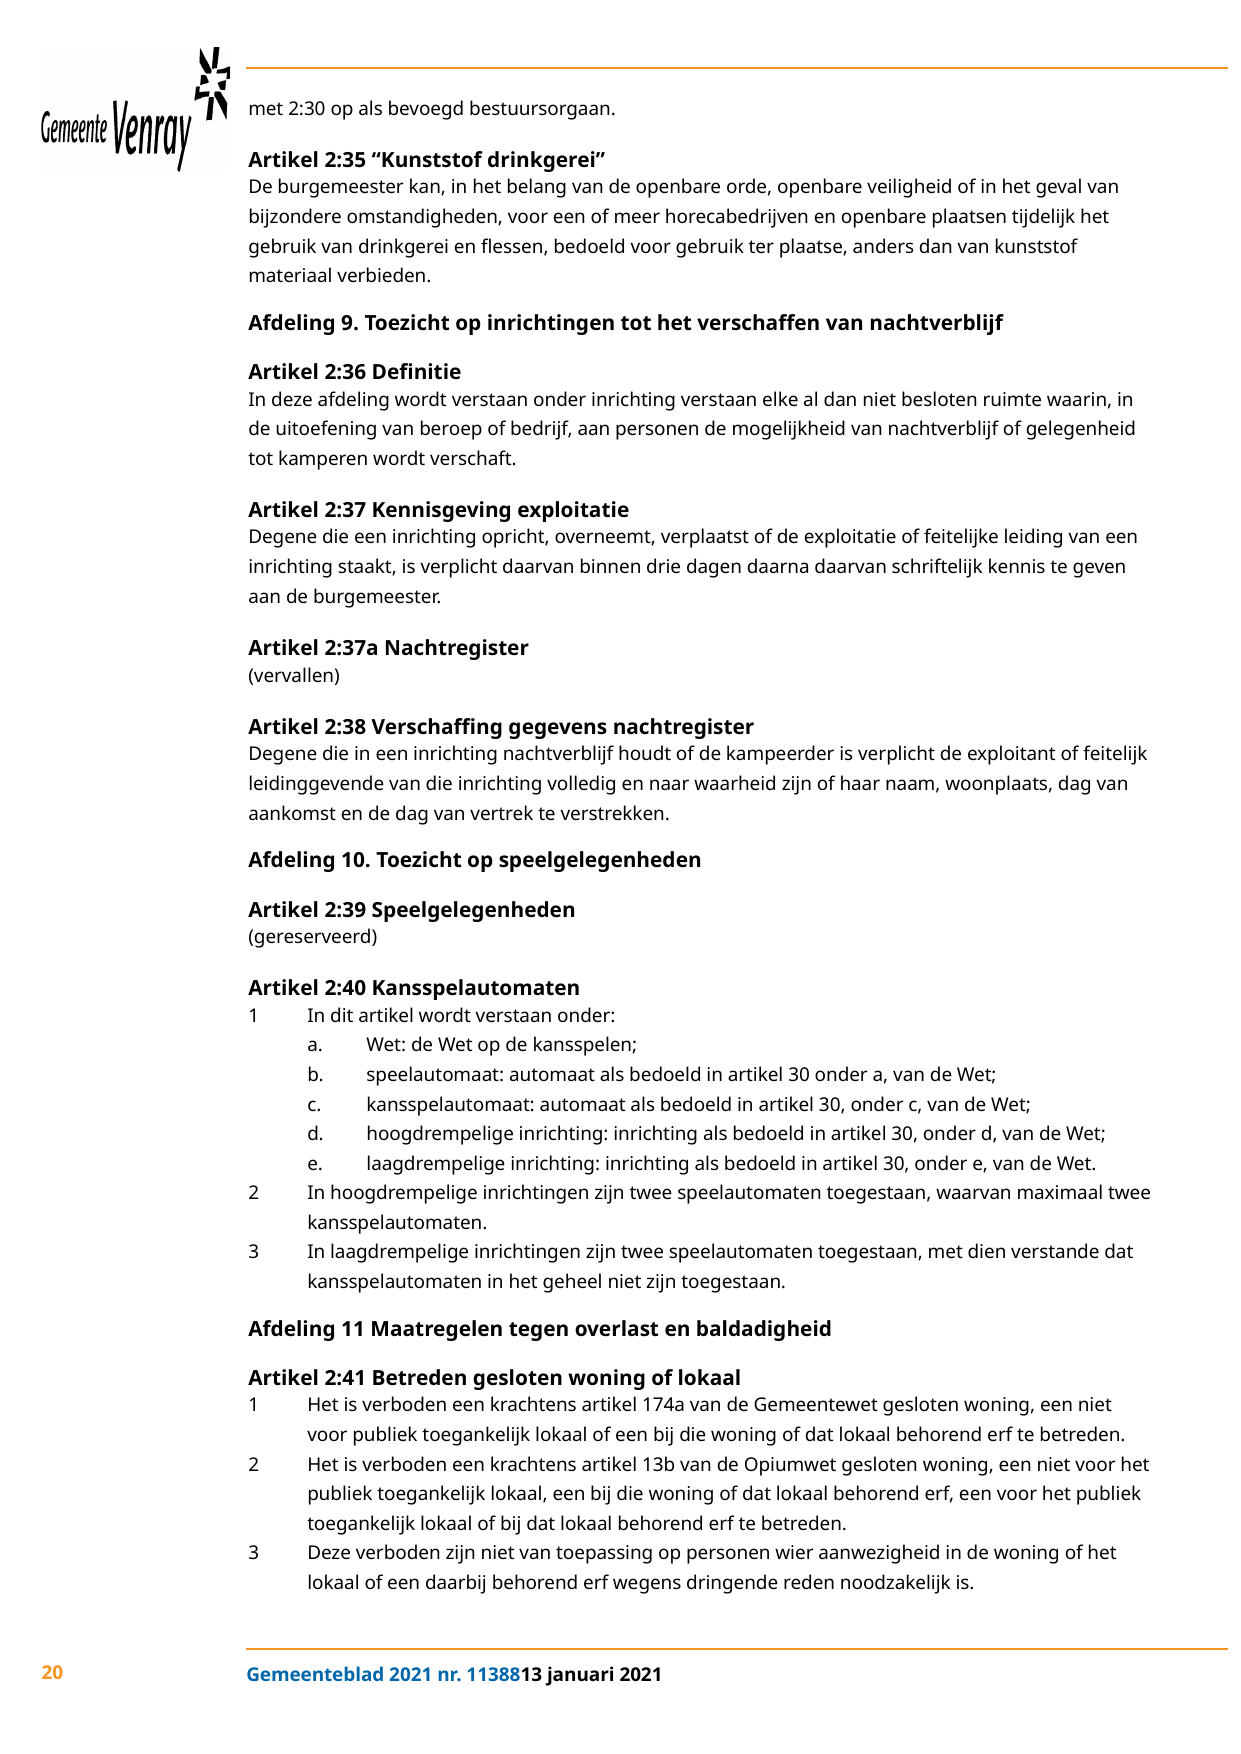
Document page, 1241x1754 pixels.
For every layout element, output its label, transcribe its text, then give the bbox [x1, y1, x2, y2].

text Artikel 2:41 Betreden gesloten woning of lokaal [248, 1363, 1152, 1392]
list Wet: de Wet op de kansspelen; [307, 1032, 1152, 1057]
list speelautomaat: automaat als bedoeld in artikel 30 onder a, van de Wet; [307, 1061, 1152, 1087]
list laagdrempelige inrichting: inrichting als bedoeld in artikel 30, onder e, van de Wet. [307, 1150, 1152, 1176]
text Artikel 2:38 Verschaffing gegevens nachtregister [248, 712, 1152, 741]
text Degene die een inrichting opricht, overneemt, verplaatst of de exploitatie of feitelijke leiding van een inrichting staakt, is verplicht daarvan binnen drie dagen daarna daarvan schriftelijk kennis te geven aan de burgemeester. [248, 524, 1152, 609]
list In dit artikel wordt verstaan onder: [248, 1002, 1152, 1028]
text Afdeling 10. Toezicht op speelgelegenheden [248, 845, 1152, 874]
list kansspelautomaat: automaat als bedoeld in artikel 30, onder c, van de Wet; [307, 1091, 1152, 1116]
text (gereserveerd) [248, 923, 1152, 949]
text Artikel 2:35 “Kunststof drinkgerei” [248, 145, 1152, 174]
text Artikel 2:37a Nachtregister [248, 633, 1152, 662]
text Artikel 2:39 Speelgelegenheden [248, 895, 1152, 923]
text Artikel 2:37 Kennisgeving exploitatie [248, 495, 1152, 524]
text Artikel 2:40 Kansspelautomaten [248, 973, 1152, 1002]
text Degene die in een inrichting nachtverblijf houdt of de kampeerder is verplicht de exploitant of feitelijk leidinggevende van die inrichting volledig en naar waarheid zijn of haar naam, woonplaats, dag van aankomst en de dag van vertrek te verstrekken. [248, 741, 1152, 826]
text met 2:30 op als bevoegd bestuursorgaan. [248, 95, 1152, 121]
text De burgemeester kan, in het belang van de openbare orde, openbare veiligheid of in het geval van bijzondere omstandigheden, voor een of meer horecabedrijven en openbare plaatsen tijdelijk het gebruik van drinkgerei en flessen, bedoeld voor gebruik ter plaatse, anders dan van kunststof materiaal verbieden. [248, 174, 1152, 288]
list hoogdrempelige inrichting: inrichting als bedoeld in artikel 30, onder d, van de Wet; [307, 1120, 1152, 1146]
picture [41, 47, 231, 172]
text Artikel 2:36 Definitie [248, 357, 1152, 386]
list Het is verboden een krachtens artikel 13b van de Opiumwet gesloten woning, een niet voor het publiek toegankelijk lokaal, een bij die woning of dat lokaal behorend erf, een voor het publiek toegankelijk lokaal of bij dat lokaal behorend erf te betreden. [248, 1451, 1152, 1536]
list In laagdrempelige inrichtingen zijn twee speelautomaten toegestaan, met dien verstande dat kansspelautomaten in het geheel niet zijn toegestaan. [248, 1239, 1152, 1294]
list Het is verboden een krachtens artikel 174a van de Gemeentewet gesloten woning, een niet voor publiek toegankelijk lokaal of een bij die woning of dat lokaal behorend erf te betreden. [248, 1392, 1152, 1447]
text Afdeling 9. Toezicht op inrichtingen tot het verschaffen van nachtverblijf [248, 308, 1152, 336]
text Afdeling 11 Maatregelen tegen overlast en baldadigheid [248, 1314, 1152, 1342]
list Deze verboden zijn niet van toepassing op personen wier aanwezigheid in de woning of het lokaal of een daarbij behorend erf wegens dringende reden noodzakelijk is. [248, 1539, 1152, 1595]
text In deze afdeling wordt verstaan onder inrichting verstaan elke al dan niet besloten ruimte waarin, in de uitoefening van beroep of bedrijf, aan personen de mogelijkheid van nachtverblijf of gelegenheid tot kamperen wordt verschaft. [248, 386, 1152, 471]
text (vervallen) [248, 662, 1152, 687]
list In hoogdrempelige inrichtingen zijn twee speelautomaten toegestaan, waarvan maximaal twee kansspelautomaten. [248, 1179, 1152, 1235]
